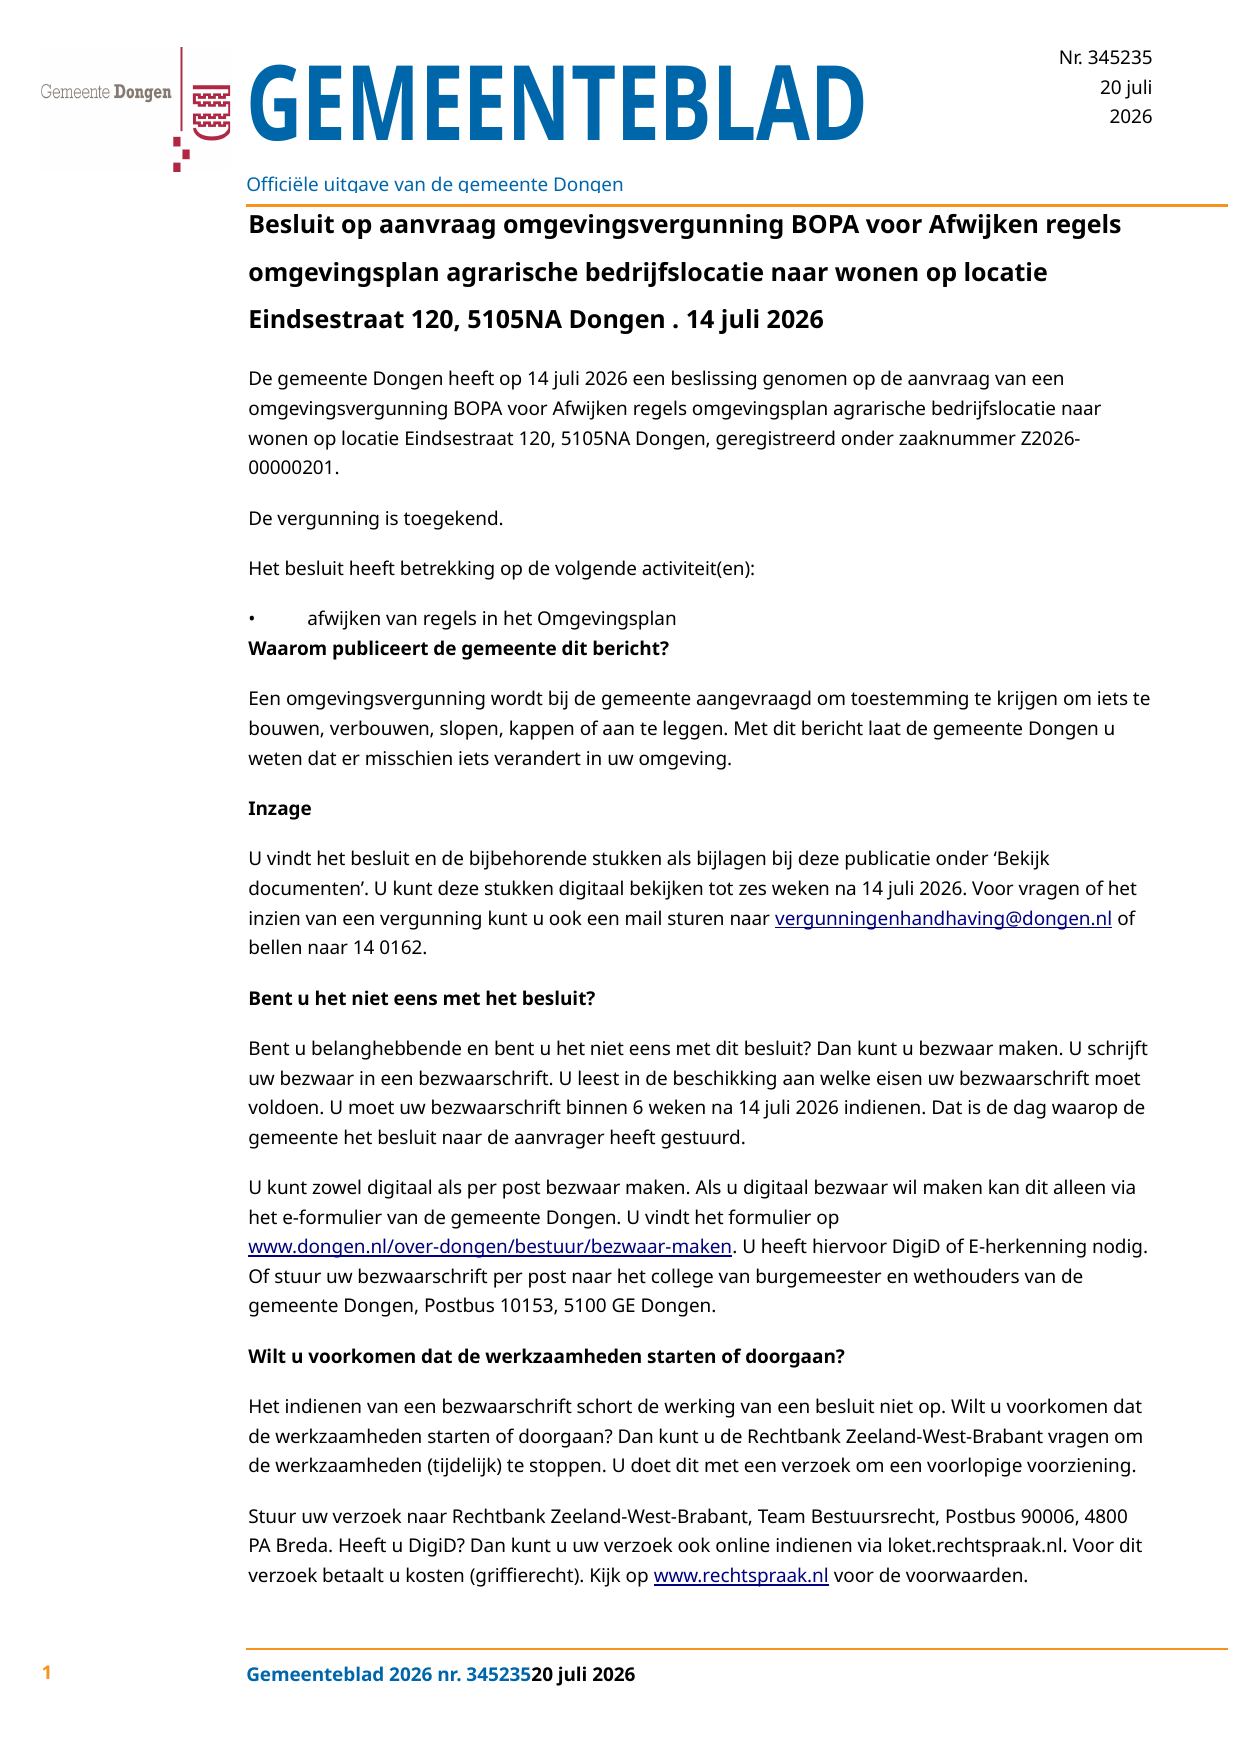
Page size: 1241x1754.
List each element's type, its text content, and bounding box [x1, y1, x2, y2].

text Het indienen van een bezwaarschrift schort de werking van een besluit niet op. Wilt u voorkomen dat de werkzaamheden starten of doorgaan? Dan kunt u de Rechtbank Zeeland-West-Brabant vragen om de werkzaamheden (tijdelijk) te stoppen. U doet dit met een verzoek om een voorlopige voorziening. [248, 1393, 1152, 1478]
text De vergunning is toegekend. [248, 505, 1152, 530]
text Het besluit heeft betrekking op de volgende activiteit(en): [248, 555, 1152, 581]
text Inzage [248, 795, 1152, 821]
text Een omgevingsvergunning wordt bij de gemeente aangevraagd om toestemming te krijgen om iets te bouwen, verbouwen, slopen, kappen of aan te leggen. Met dit bericht laat de gemeente Dongen u weten dat er misschien iets verandert in uw omgeving. [248, 686, 1152, 770]
text Besluit op aanvraag omgevingsvergunning BOPA voor Afwijken regels omgevingsplan agrarische bedrijfslocatie naar wonen op locatie Eindsestraat 120, 5105NA Dongen . 14 juli 2026 [248, 207, 1152, 336]
text Wilt u voorkomen dat de werkzaamheden starten of doorgaan? [248, 1343, 1152, 1369]
text U kunt zowel digitaal als per post bezwaar maken. Als u digitaal bezwaar wil maken kan dit alleen via het e-formulier van de gemeente Dongen. U vindt het formulier op www.dongen.nl/over-dongen/bestuur/bezwaar-maken. U heeft hiervoor DigiD of E-herkenning nodig. Of stuur uw bezwaarschrift per post naar het college van burgemeester en wethouders van de gemeente Dongen, Postbus 10153, 5100 GE Dongen. [248, 1174, 1152, 1318]
text Bent u belanghebbende en bent u het niet eens met dit besluit? Dan kunt u bezwaar maken. U schrijft uw bezwaar in een bezwaarschrift. U leest in de beschikking aan welke eisen uw bezwaarschrift moet voldoen. U moet uw bezwaarschrift binnen 6 weken na 14 juli 2026 indienen. Dat is de dag waarop de gemeente het besluit naar de aanvrager heeft gestuurd. [248, 1035, 1152, 1149]
text Waarom publiceert de gemeente dit bericht? [248, 635, 1152, 661]
picture [41, 47, 231, 172]
list afwijken van regels in het Omgevingsplan [248, 606, 1152, 631]
text Bent u het niet eens met het besluit? [248, 985, 1152, 1010]
text De gemeente Dongen heeft op 14 juli 2026 een beslissing genomen op de aanvraag van een omgevingsvergunning BOPA voor Afwijken regels omgevingsplan agrarische bedrijfslocatie naar wonen op locatie Eindsestraat 120, 5105NA Dongen, geregistreerd onder zaaknummer Z2026-00000201. [248, 366, 1152, 480]
text U vindt het besluit en de bijbehorende stukken als bijlagen bij deze publicatie onder ‘Bekijk documenten’. U kunt deze stukken digitaal bekijken tot zes weken na 14 juli 2026. Voor vragen of het inzien van een vergunning kunt u ook een mail sturen naar vergunningenhandhaving@dongen.nl of bellen naar 14 0162. [248, 846, 1152, 960]
text Stuur uw verzoek naar Rechtbank Zeeland-West-Brabant, Team Bestuursrecht, Postbus 90006, 4800 PA Breda. Heeft u DigiD? Dan kunt u uw verzoek ook online indienen via loket.rechtspraak.nl. Voor dit verzoek betaalt u kosten (griffierecht). Kijk op www.rechtspraak.nl voor de voorwaarden. [248, 1503, 1152, 1588]
